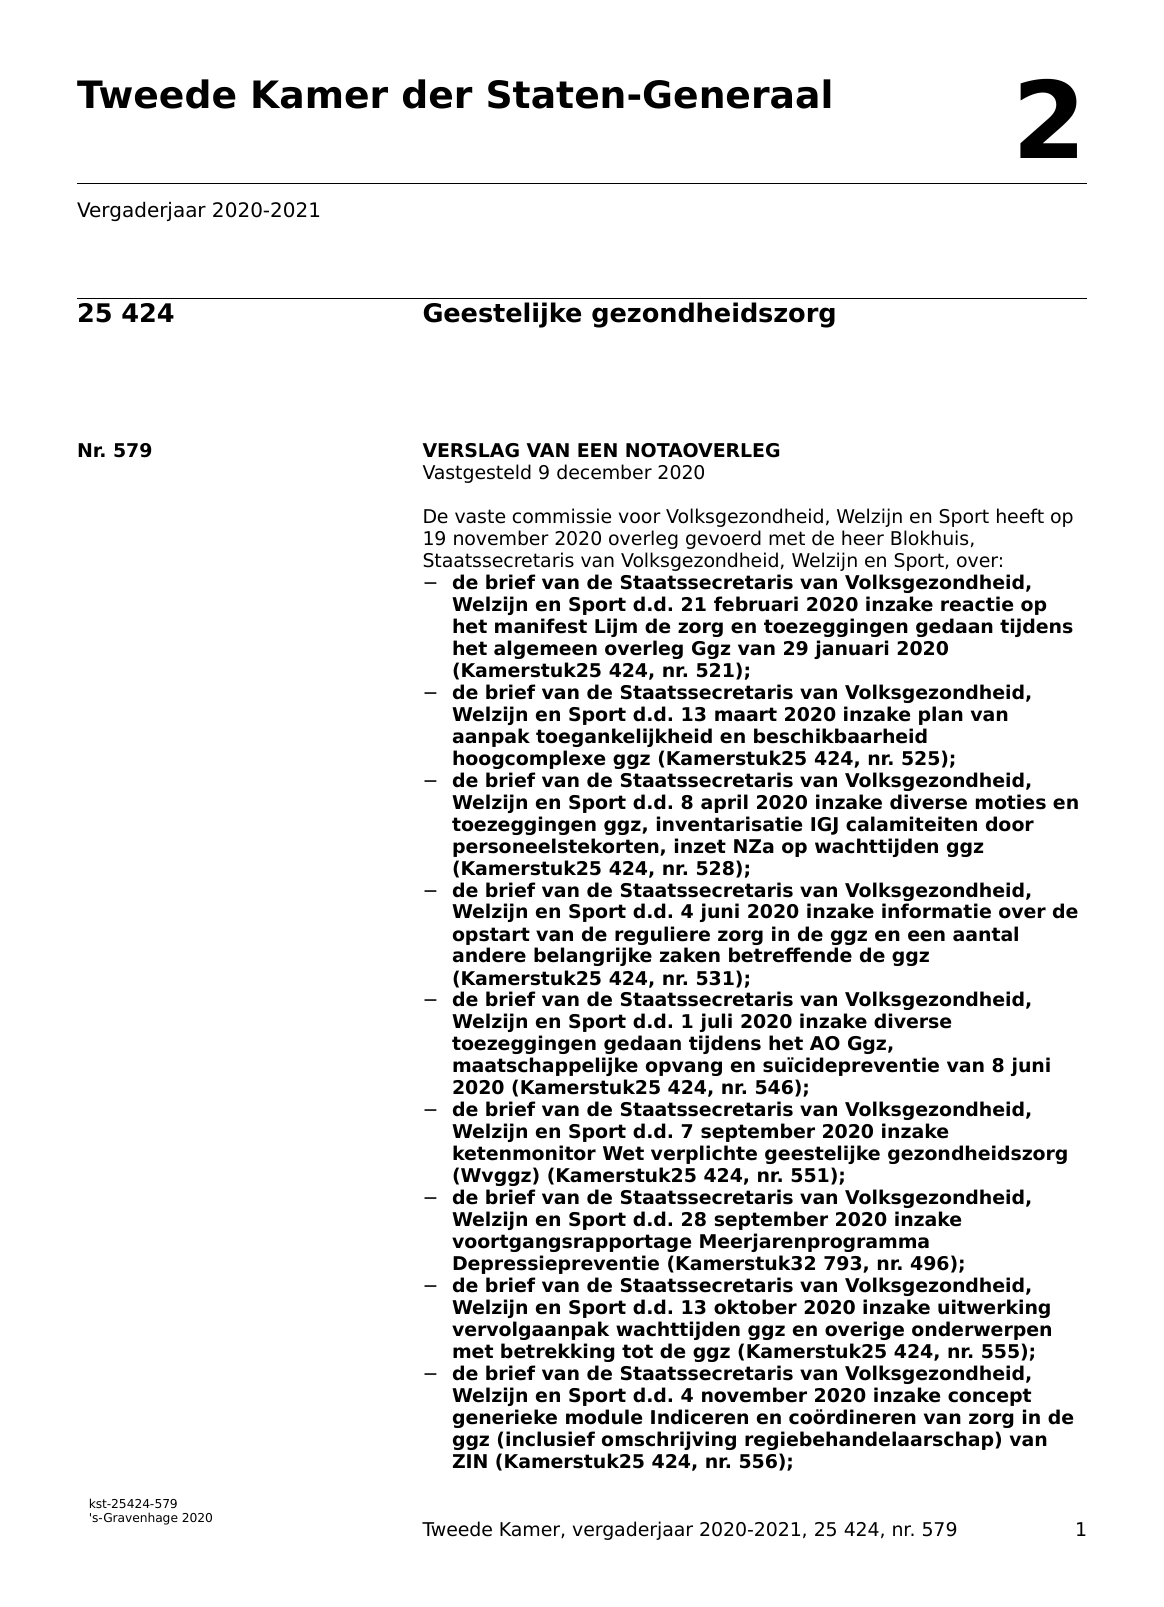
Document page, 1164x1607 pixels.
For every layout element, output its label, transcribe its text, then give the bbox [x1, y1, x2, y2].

text − de brief van de Staatssecretaris van Volksgezondheid, Welzijn en Sport d.d. 4 november 2020 inzake concept generieke module Indiceren en coördineren van zorg in de ggz (inclusief omschrijving regiebehandelaarschap) van ZIN (Kamerstuk25 424, nr. 556); [422, 1363, 1087, 1473]
text − de brief van de Staatssecretaris van Volksgezondheid, Welzijn en Sport d.d. 4 juni 2020 inzake informatie over de opstart van de reguliere zorg in de ggz en een aantal andere belangrijke zaken betreffende de ggz (Kamerstuk25 424, nr. 531); [422, 879, 1087, 989]
text 's-Gravenhage 2020 [88, 1511, 323, 1525]
text Vastgesteld 9 december 2020 [422, 462, 1087, 484]
text − de brief van de Staatssecretaris van Volksgezondheid, Welzijn en Sport d.d. 21 februari 2020 inzake reactie op het manifest Lijm de zorg en toezeggingen gedaan tijdens het algemeen overleg Ggz van 29 januari 2020 (Kamerstuk25 424, nr. 521); [422, 572, 1087, 682]
subtitle 25 424 Geestelijke gezondheidszorg [77, 299, 1087, 329]
text − de brief van de Staatssecretaris van Volksgezondheid, Welzijn en Sport d.d. 13 maart 2020 inzake plan van aanpak toegankelijkheid en beschikbaarheid hoogcomplexe ggz (Kamerstuk25 424, nr. 525); [422, 682, 1087, 769]
text − de brief van de Staatssecretaris van Volksgezondheid, Welzijn en Sport d.d. 13 oktober 2020 inzake uitwerking vervolgaanpak wachttijden ggz en overige onderwerpen met betrekking tot de ggz (Kamerstuk25 424, nr. 555); [422, 1275, 1087, 1363]
text De vaste commissie voor Volksgezondheid, Welzijn en Sport heeft op 19 november 2020 overleg gevoerd met de heer Blokhuis, Staatssecretaris van Volksgezondheid, Welzijn en Sport, over: [422, 506, 1087, 572]
table_cell Vergaderjaar 2020-2021 [77, 184, 1087, 298]
text − de brief van de Staatssecretaris van Volksgezondheid, Welzijn en Sport d.d. 7 september 2020 inzake ketenmonitor Wet verplichte geestelijke gezondheidszorg (Wvggz) (Kamerstuk25 424, nr. 551); [422, 1099, 1087, 1187]
text − de brief van de Staatssecretaris van Volksgezondheid, Welzijn en Sport d.d. 1 juli 2020 inzake diverse toezeggingen gedaan tijdens het AO Ggz, maatschappelijke opvang en suïcidepreventie van 8 juni 2020 (Kamerstuk25 424, nr. 546); [422, 989, 1087, 1099]
text kst-25424-579 [88, 1497, 323, 1511]
text − de brief van de Staatssecretaris van Volksgezondheid, Welzijn en Sport d.d. 28 september 2020 inzake voortgangsrapportage Meerjarenprogramma Depressiepreventie (Kamerstuk32 793, nr. 496); [422, 1187, 1087, 1275]
subtitle Nr. 579 VERSLAG VAN EEN NOTAOVERLEG [77, 440, 1087, 462]
table_header 2 [886, 59, 1087, 183]
table_header Tweede Kamer der Staten-Generaal [77, 59, 886, 183]
text − de brief van de Staatssecretaris van Volksgezondheid, Welzijn en Sport d.d. 8 april 2020 inzake diverse moties en toezeggingen ggz, inventarisatie IGJ calamiteiten door personeelstekorten, inzet NZa op wachttijden ggz (Kamerstuk25 424, nr. 528); [422, 769, 1087, 879]
